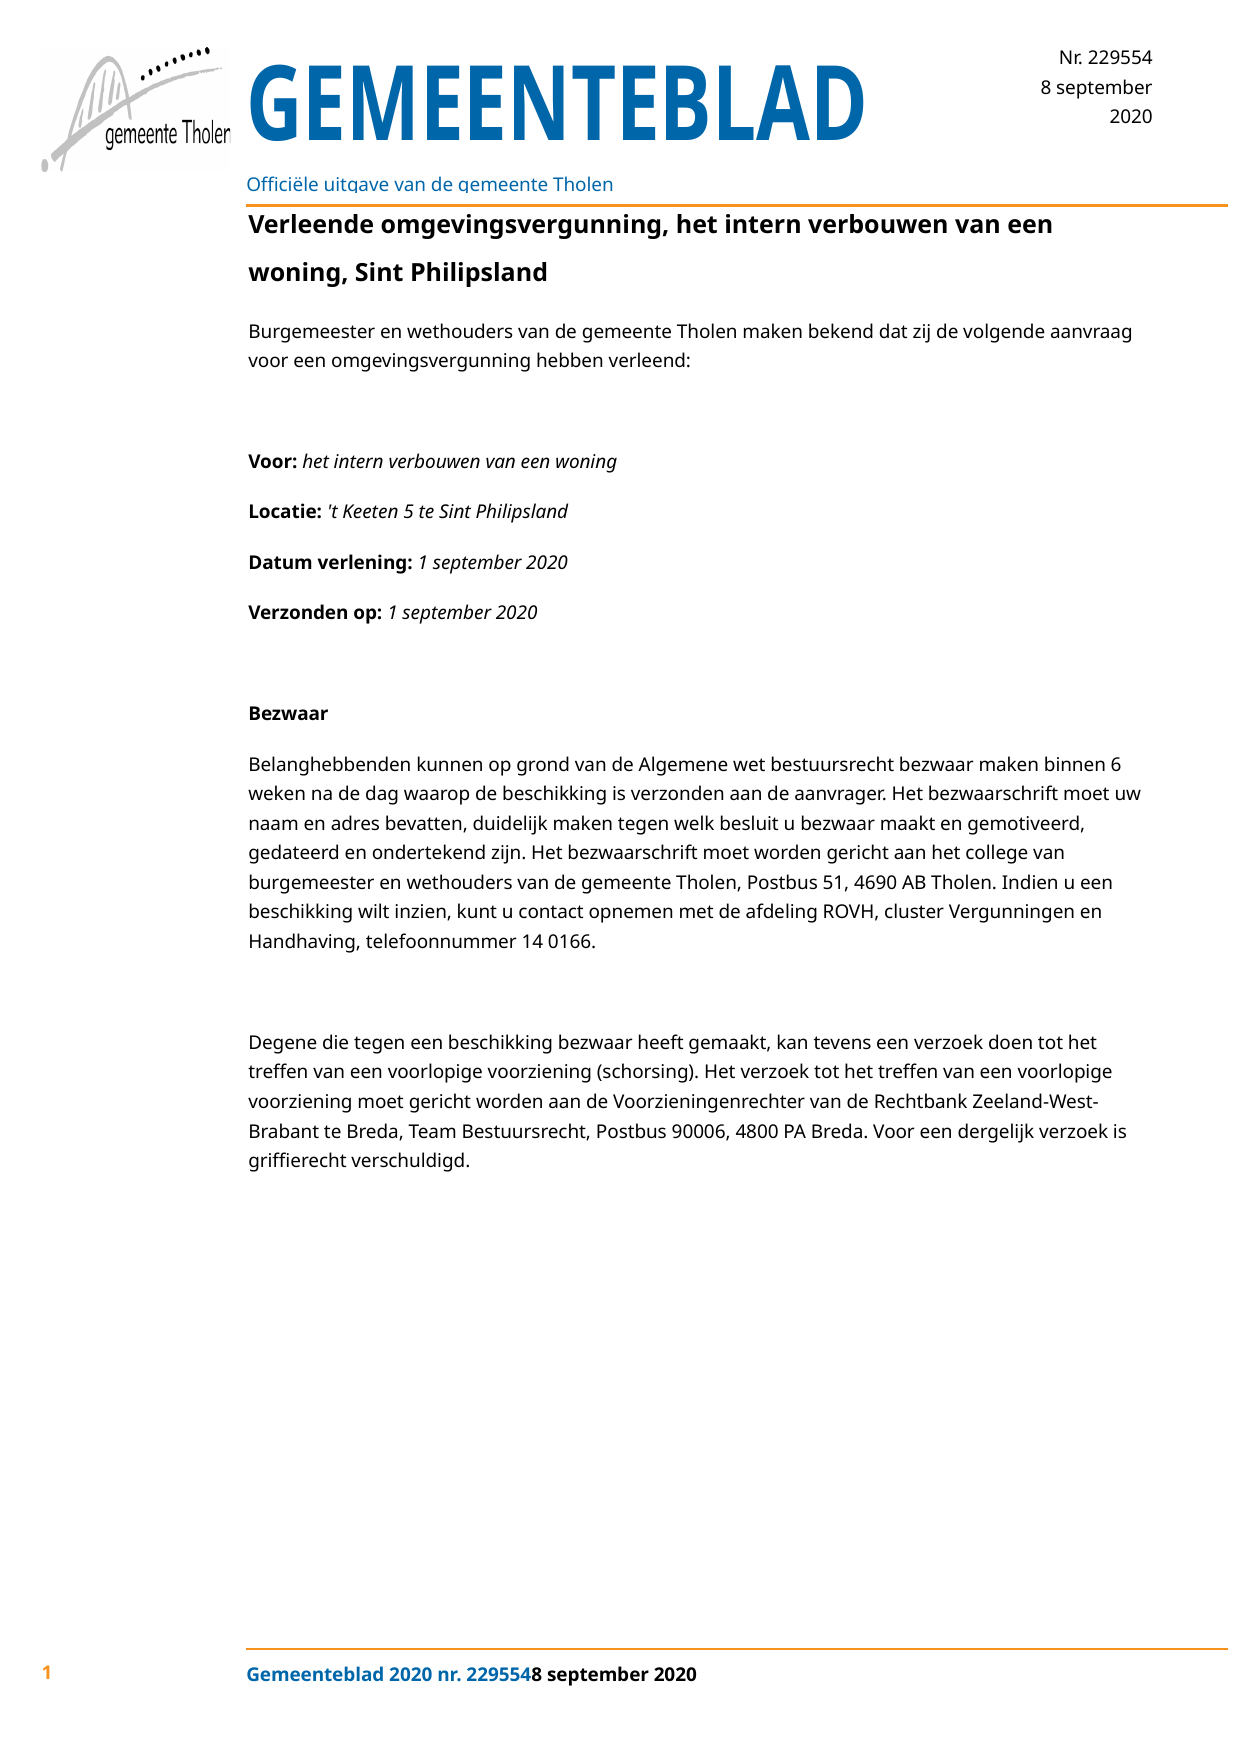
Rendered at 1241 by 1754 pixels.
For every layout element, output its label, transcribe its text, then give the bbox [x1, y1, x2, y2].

text Belanghebbenden kunnen op grond van de Algemene wet bestuursrecht bezwaar maken binnen 6 weken na de dag waarop de beschikking is verzonden aan de aanvrager. Het bezwaarschrift moet uw naam en adres bevatten, duidelijk maken tegen welk besluit u bezwaar maakt en gemotiveerd, gedateerd en ondertekend zijn. Het bezwaarschrift moet worden gericht aan het college van burgemeester en wethouders van de gemeente Tholen, Postbus 51, 4690 AB Tholen. Indien u een beschikking wilt inzien, kunt u contact opnemen met de afdeling ROVH, cluster Vergunningen en Handhaving, telefoonnummer 14 0166. [248, 751, 1152, 954]
text Voor: het intern verbouwen van een woning [248, 448, 1152, 474]
text Datum verlening: 1 september 2020 [248, 549, 1152, 575]
picture [41, 47, 231, 172]
text Degene die tegen een beschikking bezwaar heeft gemaakt, kan tevens een verzoek doen tot het treffen van een voorlopige voorziening (schorsing). Het verzoek tot het treffen van een voorlopige voorziening moet gericht worden aan de Voorzieningenrechter van de Rechtbank Zeeland-West-Brabant te Breda, Team Bestuursrecht, Postbus 90006, 4800 PA Breda. Voor een dergelijk verzoek is griffierecht verschuldigd. [248, 1029, 1152, 1173]
text Bezwaar [248, 700, 1152, 726]
text Verzonden op: 1 september 2020 [248, 599, 1152, 625]
text Verleende omgevingsvergunning, het intern verbouwen van een woning, Sint Philipsland [248, 207, 1152, 288]
text Burgemeester en wethouders van de gemeente Tholen maken bekend dat zij de volgende aanvraag voor een omgevingsvergunning hebben verleend: [248, 318, 1152, 373]
text Locatie: 't Keeten 5 te Sint Philipsland [248, 499, 1152, 524]
